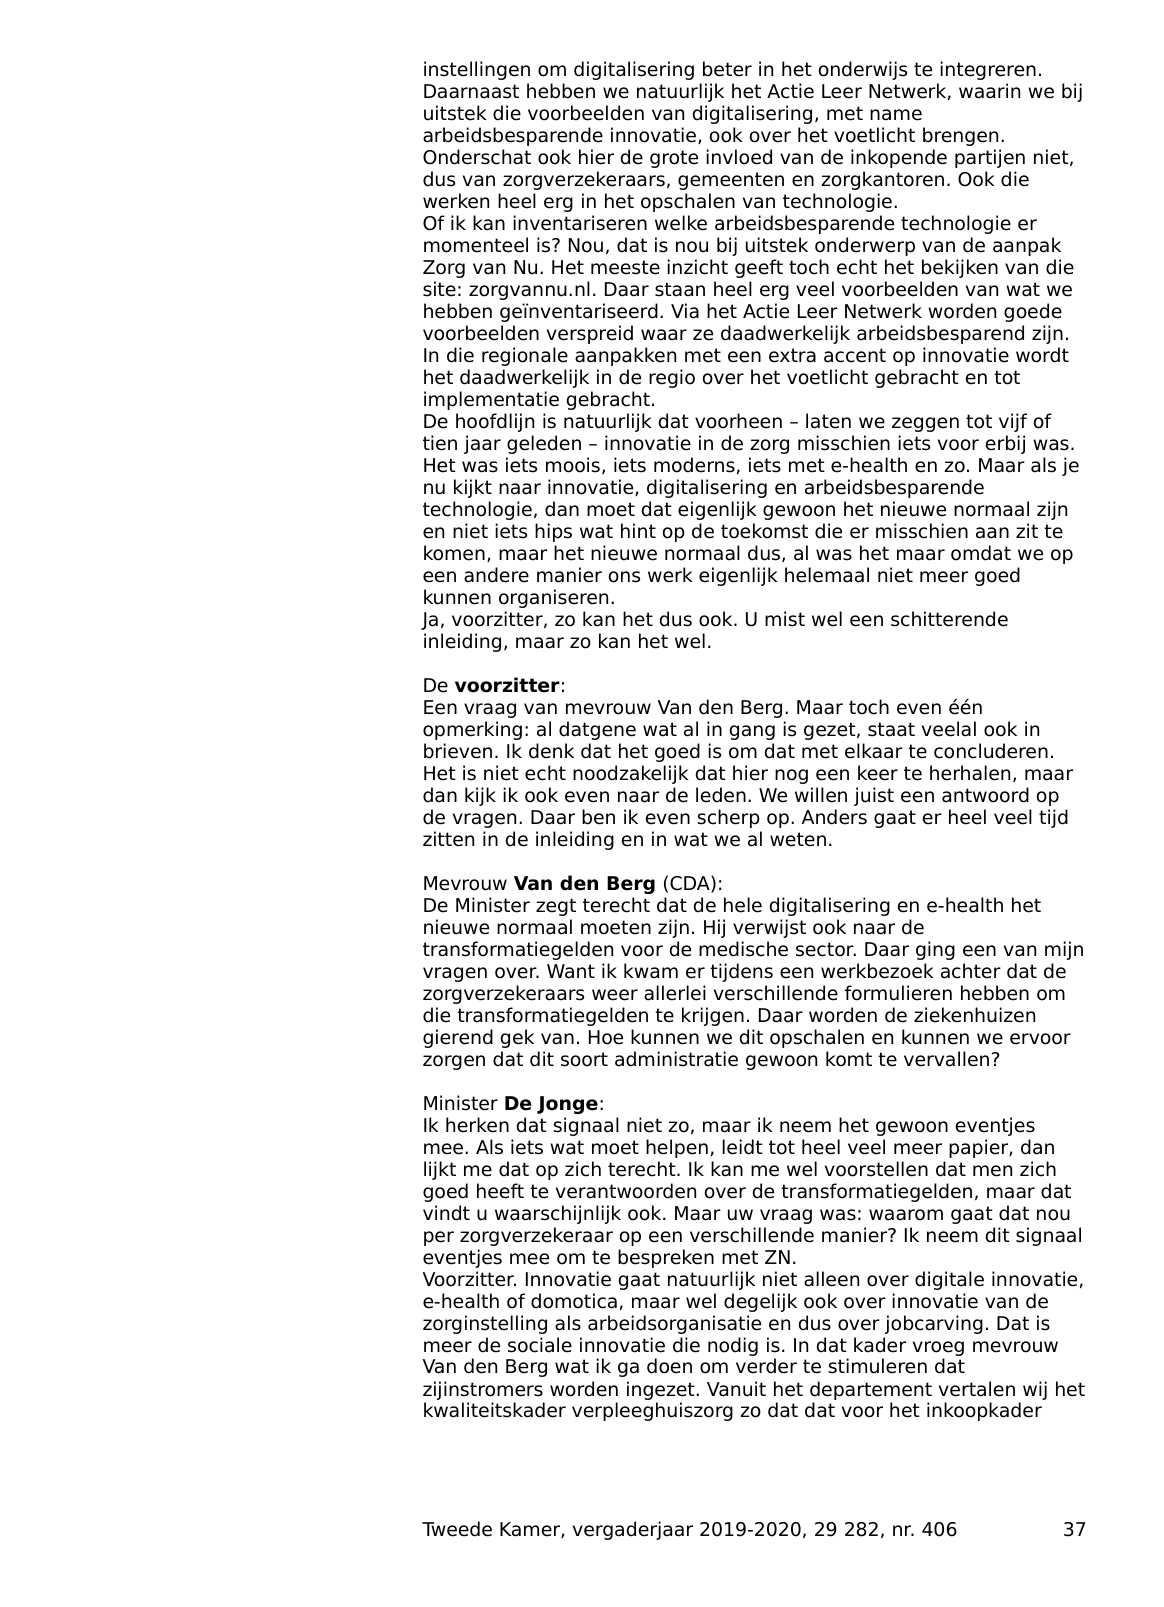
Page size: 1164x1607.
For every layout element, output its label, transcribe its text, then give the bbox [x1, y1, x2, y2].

text De voorzitter: [422, 675, 1087, 697]
text Mevrouw Van den Berg (CDA): [422, 873, 1087, 895]
text De hoofdlijn is natuurlijk dat voorheen – laten we zeggen tot vijf of tien jaar geleden – innovatie in de zorg misschien iets voor erbij was. Het was iets moois, iets moderns, iets met e-health en zo. Maar als je nu kijkt naar innovatie, digitalisering en arbeidsbesparende technologie, dan moet dat eigenlijk gewoon het nieuwe normaal zijn en niet iets hips wat hint op de toekomst die er misschien aan zit te komen, maar het nieuwe normaal dus, al was het maar omdat we op een andere manier ons werk eigenlijk helemaal niet meer goed kunnen organiseren. [422, 411, 1087, 608]
text Voorzitter. Innovatie gaat natuurlijk niet alleen over digitale innovatie, e-health of domotica, maar wel degelijk ook over innovatie van de zorginstelling als arbeidsorganisatie en dus over jobcarving. Dat is meer de sociale innovatie die nodig is. In dat kader vroeg mevrouw Van den Berg wat ik ga doen om verder te stimuleren dat zijinstromers worden ingezet. Vanuit het departement vertalen wij het kwaliteitskader verpleeghuiszorg zo dat dat voor het inkoopkader [422, 1268, 1087, 1422]
text Ik herken dat signaal niet zo, maar ik neem het gewoon eventjes mee. Als iets wat moet helpen, leidt tot heel veel meer papier, dan lijkt me dat op zich terecht. Ik kan me wel voorstellen dat men zich goed heeft te verantwoorden over de transformatiegelden, maar dat vindt u waarschijnlijk ook. Maar uw vraag was: waarom gaat dat nou per zorgverzekeraar op een verschillende manier? Ik neem dit signaal eventjes mee om te bespreken met ZN. [422, 1115, 1087, 1268]
text Minister De Jonge: [422, 1093, 1087, 1115]
text De Minister zegt terecht dat de hele digitalisering en e-health het nieuwe normaal moeten zijn. Hij verwijst ook naar de transformatiegelden voor de medische sector. Daar ging een van mijn vragen over. Want ik kwam er tijdens een werkbezoek achter dat de zorgverzekeraars weer allerlei verschillende formulieren hebben om die transformatiegelden te krijgen. Daar worden de ziekenhuizen gierend gek van. Hoe kunnen we dit opschalen en kunnen we ervoor zorgen dat dit soort administratie gewoon komt te vervallen? [422, 895, 1087, 1071]
text Ja, voorzitter, zo kan het dus ook. U mist wel een schitterende inleiding, maar zo kan het wel. [422, 608, 1087, 652]
text instellingen om digitalisering beter in het onderwijs te integreren. Daarnaast hebben we natuurlijk het Actie Leer Netwerk, waarin we bij uitstek die voorbeelden van digitalisering, met name arbeidsbesparende innovatie, ook over het voetlicht brengen. Onderschat ook hier de grote invloed van de inkopende partijen niet, dus van zorgverzekeraars, gemeenten en zorgkantoren. Ook die werken heel erg in het opschalen van technologie. [422, 59, 1087, 213]
text Of ik kan inventariseren welke arbeidsbesparende technologie er momenteel is? Nou, dat is nou bij uitstek onderwerp van de aanpak Zorg van Nu. Het meeste inzicht geeft toch echt het bekijken van die site: zorgvannu.nl. Daar staan heel erg veel voorbeelden van wat we hebben geïnventariseerd. Via het Actie Leer Netwerk worden goede voorbeelden verspreid waar ze daadwerkelijk arbeidsbesparend zijn. In die regionale aanpakken met een extra accent op innovatie wordt het daadwerkelijk in de regio over het voetlicht gebracht en tot implementatie gebracht. [422, 213, 1087, 411]
text Een vraag van mevrouw Van den Berg. Maar toch even één opmerking: al datgene wat al in gang is gezet, staat veelal ook in brieven. Ik denk dat het goed is om dat met elkaar te concluderen. Het is niet echt noodzakelijk dat hier nog een keer te herhalen, maar dan kijk ik ook even naar de leden. We willen juist een antwoord op de vragen. Daar ben ik even scherp op. Anders gaat er heel veel tijd zitten in de inleiding en in wat we al weten. [422, 697, 1087, 851]
